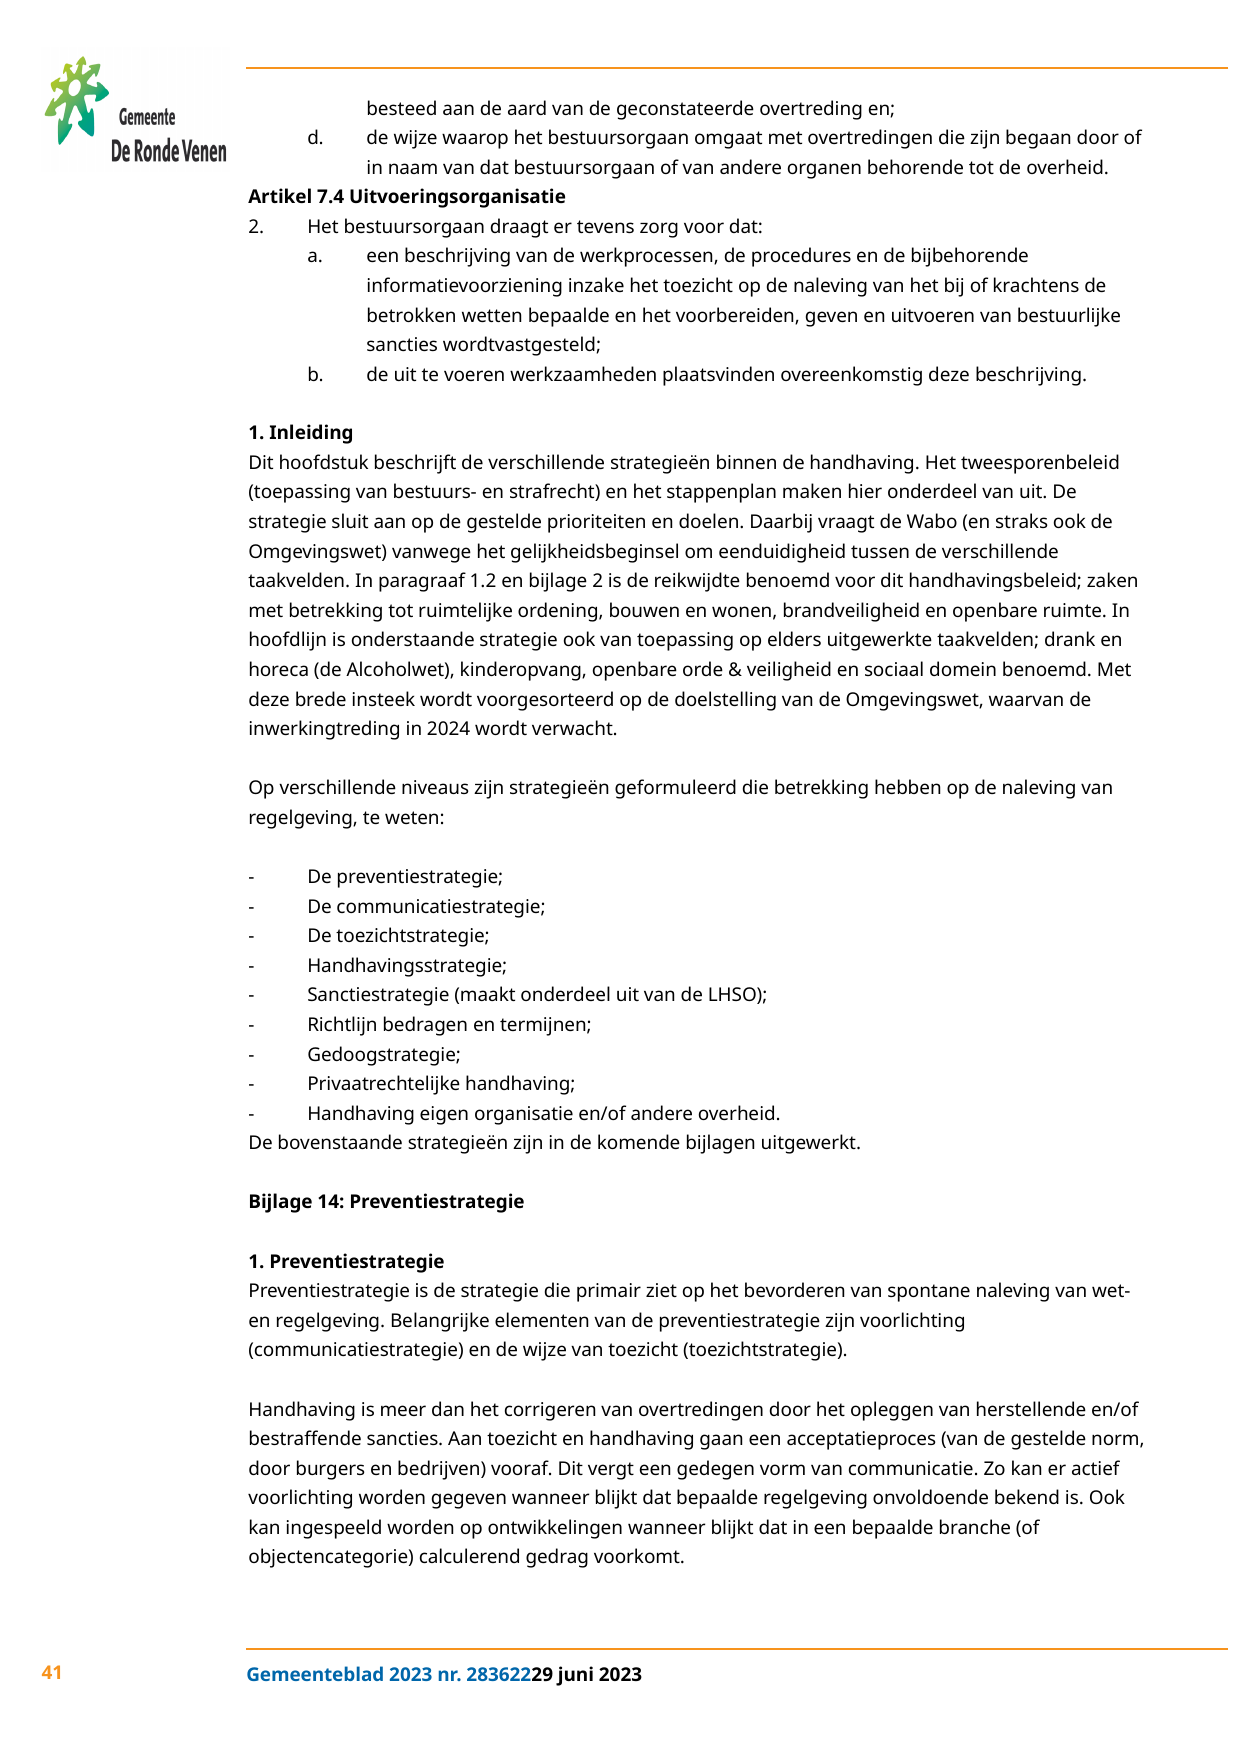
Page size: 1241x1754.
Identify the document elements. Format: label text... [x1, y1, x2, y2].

list Sanctiestrategie (maakt onderdeel uit van de LHSO); [248, 982, 1152, 1007]
text Bijlage 14: Preventiestrategie [248, 1189, 1152, 1214]
list De communicatiestrategie; [248, 893, 1152, 919]
text Dit hoofdstuk beschrijft de verschillende strategieën binnen de handhaving. Het tweesporenbeleid (toepassing van bestuurs- en strafrecht) en het stappenplan maken hier onderdeel van uit. De strategie sluit aan op de gestelde prioriteiten en doelen. Daarbij vraagt de Wabo (en straks ook de Omgevingswet) vanwege het gelijkheidsbeginsel om eenduidigheid tussen de verschillende taakvelden. In paragraaf 1.2 en bijlage 2 is de reikwijdte benoemd voor dit handhavingsbeleid; zaken met betrekking tot ruimtelijke ordening, bouwen en wonen, brandveiligheid en openbare ruimte. In hoofdlijn is onderstaande strategie ook van toepassing op elders uitgewerkte taakvelden; drank en horeca (de Alcoholwet), kinderopvang, openbare orde & veiligheid en sociaal domein benoemd. Met deze brede insteek wordt voorgesorteerd op de doelstelling van de Omgevingswet, waarvan de inwerkingtreding in 2024 wordt verwacht. [248, 449, 1152, 741]
table_cell besteed aan de aard van de geconstateerde overtreding en; de wijze waarop het bestuursorgaan omgaat met overtredingen die zijn begaan door of in naam van dat bestuursorgaan of van andere organen behorende tot de overheid. Artikel 7.4 Uitvoeringsorganisatie Het bestuursorgaan draagt er tevens zorg voor dat: een beschrijving van de werkprocessen, de procedures en de bijbehorende informatievoorziening inzake het toezicht op de naleving van het bij of krachtens de betrokken wetten bepaalde en het voorbereiden, geven en uitvoeren van bestuurlijke sancties wordtvastgesteld; de uit te voeren werkzaamheden plaatsvinden overeenkomstig deze beschrijving. [248, 95, 1152, 387]
text De bovenstaande strategieën zijn in de komende bijlagen uitgewerkt. [248, 1129, 1152, 1155]
text 1. Preventiestrategie [248, 1248, 1152, 1274]
list Gedoogstrategie; [248, 1041, 1152, 1067]
text 1. Inleiding [248, 419, 1152, 445]
list Richtlijn bedragen en termijnen; [248, 1011, 1152, 1037]
list Privaatrechtelijke handhaving; [248, 1070, 1152, 1096]
list De preventiestrategie; [248, 863, 1152, 889]
list De toezichtstrategie; [248, 922, 1152, 948]
text Preventiestrategie is de strategie die primair ziet op het bevorderen van spontane naleving van wet- en regelgeving. Belangrijke elementen van de preventiestrategie zijn voorlichting (communicatiestrategie) en de wijze van toezicht (toezichtstrategie). [248, 1277, 1152, 1362]
list Handhavingsstrategie; [248, 952, 1152, 978]
list Handhaving eigen organisatie en/of andere overheid. [248, 1100, 1152, 1126]
picture [41, 47, 231, 172]
text Op verschillende niveaus zijn strategieën geformuleerd die betrekking hebben op de naleving van regelgeving, te weten: [248, 774, 1152, 830]
text Handhaving is meer dan het corrigeren van overtredingen door het opleggen van herstellende en/of bestraffende sancties. Aan toezicht en handhaving gaan een acceptatieproces (van de gestelde norm, door burgers en bedrijven) vooraf. Dit vergt een gedegen vorm van communicatie. Zo kan er actief voorlichting worden gegeven wanneer blijkt dat bepaalde regelgeving onvoldoende bekend is. Ook kan ingespeeld worden op ontwikkelingen wanneer blijkt dat in een bepaalde branche (of objectencategorie) calculerend gedrag voorkomt. [248, 1396, 1152, 1569]
